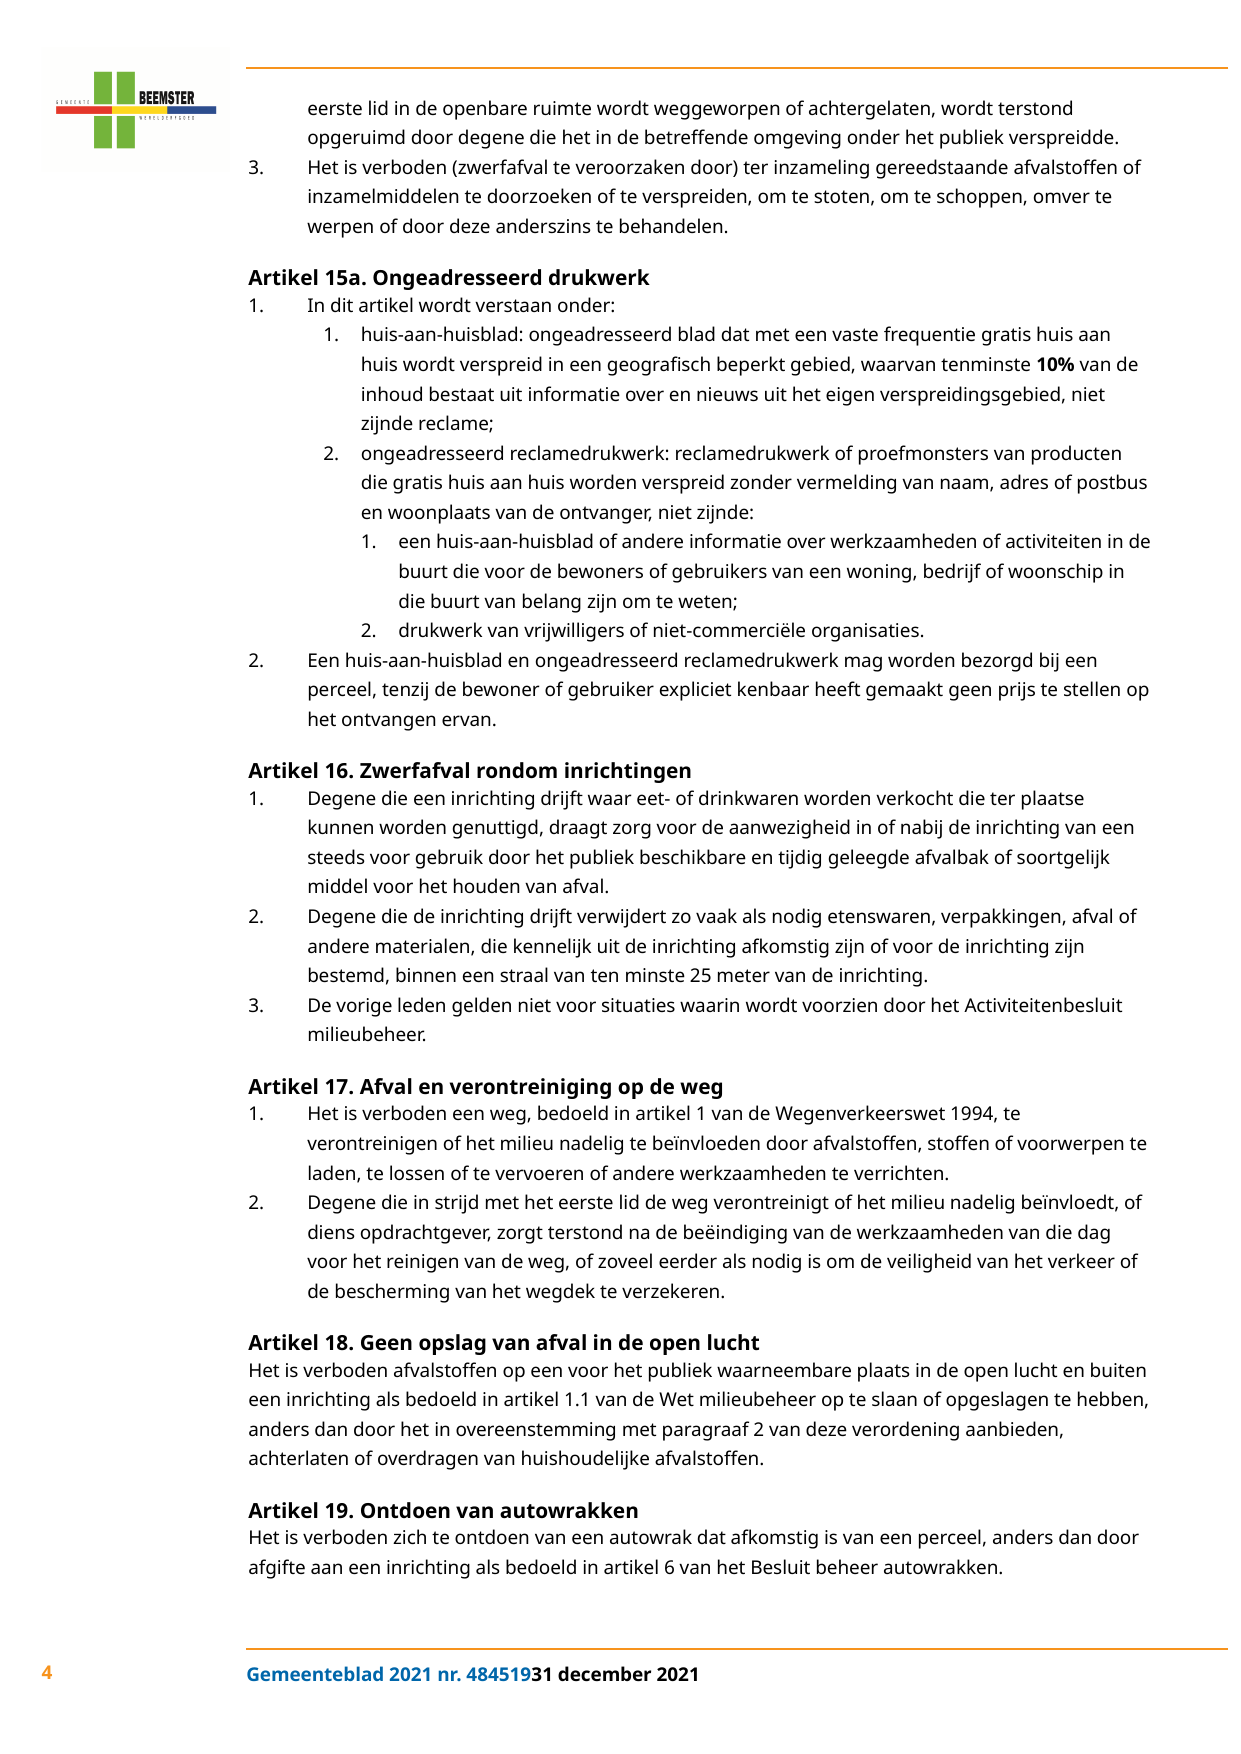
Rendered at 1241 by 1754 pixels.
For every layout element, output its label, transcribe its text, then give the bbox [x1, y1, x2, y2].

list De vorige leden gelden niet voor situaties waarin wordt voorzien door het Activiteitenbesluit milieubeheer. [248, 992, 1152, 1047]
list Degene die in strijd met het eerste lid de weg verontreinigt of het milieu nadelig beïnvloedt, of diens opdrachtgever, zorgt terstond na de beëindiging van de werkzaamheden van die dag voor het reinigen van de weg, of zoveel eerder als nodig is om de veiligheid van het verkeer of de bescherming van het wegdek te verzekeren. [248, 1189, 1152, 1304]
list eerste lid in de openbare ruimte wordt weggeworpen of achtergelaten, wordt terstond opgeruimd door degene die het in de betreffende omgeving onder het publiek verspreidde. [248, 95, 1152, 150]
list Het is verboden een weg, bedoeld in artikel 1 van de Wegenverkeerswet 1994, te verontreinigen of het milieu nadelig te beïnvloeden door afvalstoffen, stoffen of voorwerpen te laden, te lossen of te vervoeren of andere werkzaamheden te verrichten. [248, 1101, 1152, 1185]
list drukwerk van vrijwilligers of niet-commerciële organisaties. [361, 617, 1152, 643]
list huis-aan-huisblad: ongeadresseerd blad dat met een vaste frequentie gratis huis aan huis wordt verspreid in een geografisch beperkt gebied, waarvan tenminste 10% van de inhoud bestaat uit informatie over en nieuws uit het eigen verspreidingsgebied, niet zijnde reclame; [323, 322, 1152, 436]
text Artikel 18. Geen opslag van afval in de open lucht [248, 1328, 1152, 1357]
list In dit artikel wordt verstaan onder: [248, 292, 1152, 318]
list Een huis-aan-huisblad en ongeadresseerd reclamedrukwerk mag worden bezorgd bij een perceel, tenzij de bewoner of gebruiker expliciet kenbaar heeft gemaakt geen prijs te stellen op het ontvangen ervan. [248, 647, 1152, 732]
list Degene die een inrichting drijft waar eet- of drinkwaren worden verkocht die ter plaatse kunnen worden genuttigd, draagt zorg voor de aanwezigheid in of nabij de inrichting van een steeds voor gebruik door het publiek beschikbare en tijdig geleegde afvalbak of soortgelijk middel voor het houden van afval. [248, 785, 1152, 899]
text Het is verboden zich te ontdoen van een autowrak dat afkomstig is van een perceel, anders dan door afgifte aan een inrichting als bedoeld in artikel 6 van het Besluit beheer autowrakken. [248, 1524, 1152, 1580]
list een huis-aan-huisblad of andere informatie over werkzaamheden of activiteiten in de buurt die voor de bewoners of gebruikers van een woning, bedrijf of woonschip in die buurt van belang zijn om te weten; [361, 529, 1152, 613]
text Artikel 17. Afval en verontreiniging op de weg [248, 1072, 1152, 1101]
text Het is verboden afvalstoffen op een voor het publiek waarneembare plaats in de open lucht en buiten een inrichting als bedoeld in artikel 1.1 van de Wet milieubeheer op te slaan of opgeslagen te hebben, anders dan door het in overeenstemming met paragraaf 2 van deze verordening aanbieden, achterlaten of overdragen van huishoudelijke afvalstoffen. [248, 1357, 1152, 1471]
picture [41, 47, 231, 172]
text Artikel 19. Ontdoen van autowrakken [248, 1496, 1152, 1524]
list ongeadresseerd reclamedrukwerk: reclamedrukwerk of proefmonsters van producten die gratis huis aan huis worden verspreid zonder vermelding van naam, adres of postbus en woonplaats van de ontvanger, niet zijnde: [323, 440, 1152, 525]
list Degene die de inrichting drijft verwijdert zo vaak als nodig etenswaren, verpakkingen, afval of andere materialen, die kennelijk uit de inrichting afkomstig zijn of voor de inrichting zijn bestemd, binnen een straal van ten minste 25 meter van de inrichting. [248, 903, 1152, 988]
text Artikel 16. Zwerfafval rondom inrichtingen [248, 757, 1152, 785]
text Artikel 15a. Ongeadresseerd drukwerk [248, 263, 1152, 292]
list Het is verboden (zwerfafval te veroorzaken door) ter inzameling gereedstaande afvalstoffen of inzamelmiddelen te doorzoeken of te verspreiden, om te stoten, om te schoppen, omver te werpen of door deze anderszins te behandelen. [248, 154, 1152, 239]
